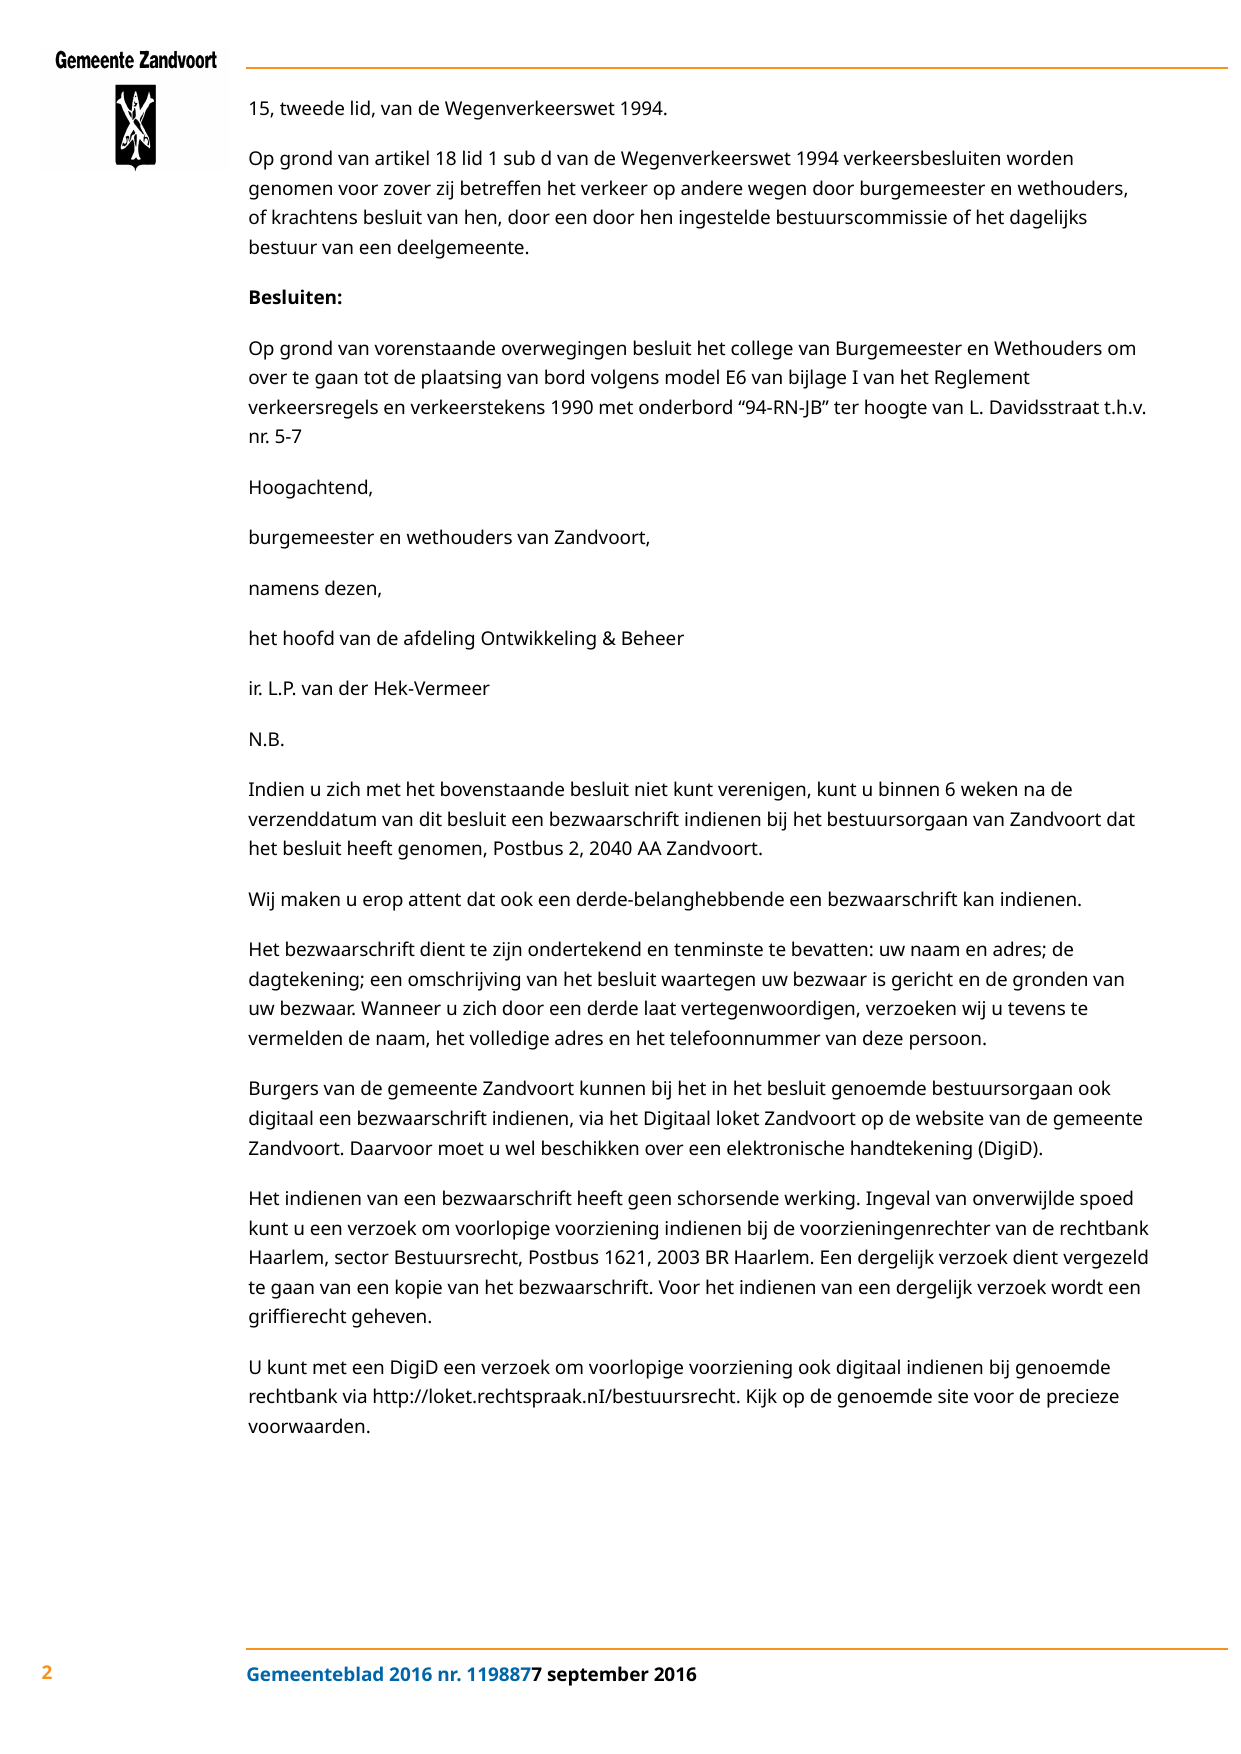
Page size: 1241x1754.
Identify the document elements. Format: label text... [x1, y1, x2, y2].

text Op grond van artikel 18 lid 1 sub d van de Wegenverkeerswet 1994 verkeersbesluiten worden genomen voor zover zij betreffen het verkeer op andere wegen door burgemeester en wethouders, of krachtens besluit van hen, door een door hen ingestelde bestuurscommissie of het dagelijks bestuur van een deelgemeente. [248, 145, 1152, 260]
text namens dezen, [248, 575, 1152, 601]
picture [41, 47, 231, 172]
text Op grond van vorenstaande overwegingen besluit het college van Burgemeester en Wethouders om over te gaan tot de plaatsing van bord volgens model E6 van bijlage I van het Reglement verkeersregels en verkeerstekens 1990 met onderbord “94-RN-JB” ter hoogte van L. Davidsstraat t.h.v. nr. 5-7 [248, 335, 1152, 449]
text het hoofd van de afdeling Ontwikkeling & Beheer [248, 625, 1152, 651]
text U kunt met een DigiD een verzoek om voorlopige voorziening ook digitaal indienen bij genoemde rechtbank via http://loket.rechtspraak.nI/bestuursrecht. Kijk op de genoemde site voor de precieze voorwaarden. [248, 1354, 1152, 1439]
text Burgers van de gemeente Zandvoort kunnen bij het in het besluit genoemde bestuursorgaan ook digitaal een bezwaarschrift indienen, via het Digitaal loket Zandvoort op de website van de gemeente Zandvoort. Daarvoor moet u wel beschikken over een elektronische handtekening (DigiD). [248, 1076, 1152, 1161]
text Besluiten: [248, 284, 1152, 310]
text Wij maken u erop attent dat ook een derde-belanghebbende een bezwaarschrift kan indienen. [248, 886, 1152, 912]
text 15, tweede lid, van de Wegenverkeerswet 1994. [248, 95, 1152, 121]
text burgemeester en wethouders van Zandvoort, [248, 524, 1152, 550]
text Indien u zich met het bovenstaande besluit niet kunt verenigen, kunt u binnen 6 weken na de verzenddatum van dit besluit een bezwaarschrift indienen bij het bestuursorgaan van Zandvoort dat het besluit heeft genomen, Postbus 2, 2040 AA Zandvoort. [248, 776, 1152, 861]
text Het indienen van een bezwaarschrift heeft geen schorsende werking. Ingeval van onverwijlde spoed kunt u een verzoek om voorlopige voorziening indienen bij de voorzieningenrechter van de rechtbank Haarlem, sector Bestuursrecht, Postbus 1621, 2003 BR Haarlem. Een dergelijk verzoek dient vergezeld te gaan van een kopie van het bezwaarschrift. Voor het indienen van een dergelijk verzoek wordt een griffierecht geheven. [248, 1185, 1152, 1329]
text Het bezwaarschrift dient te zijn ondertekend en tenminste te bevatten: uw naam en adres; de dagtekening; een omschrijving van het besluit waartegen uw bezwaar is gericht en de gronden van uw bezwaar. Wanneer u zich door een derde laat vertegenwoordigen, verzoeken wij u tevens te vermelden de naam, het volledige adres en het telefoonnummer van deze persoon. [248, 936, 1152, 1051]
text N.B. [248, 726, 1152, 752]
text ir. L.P. van der Hek-Vermeer [248, 676, 1152, 701]
text Hoogachtend, [248, 474, 1152, 500]
